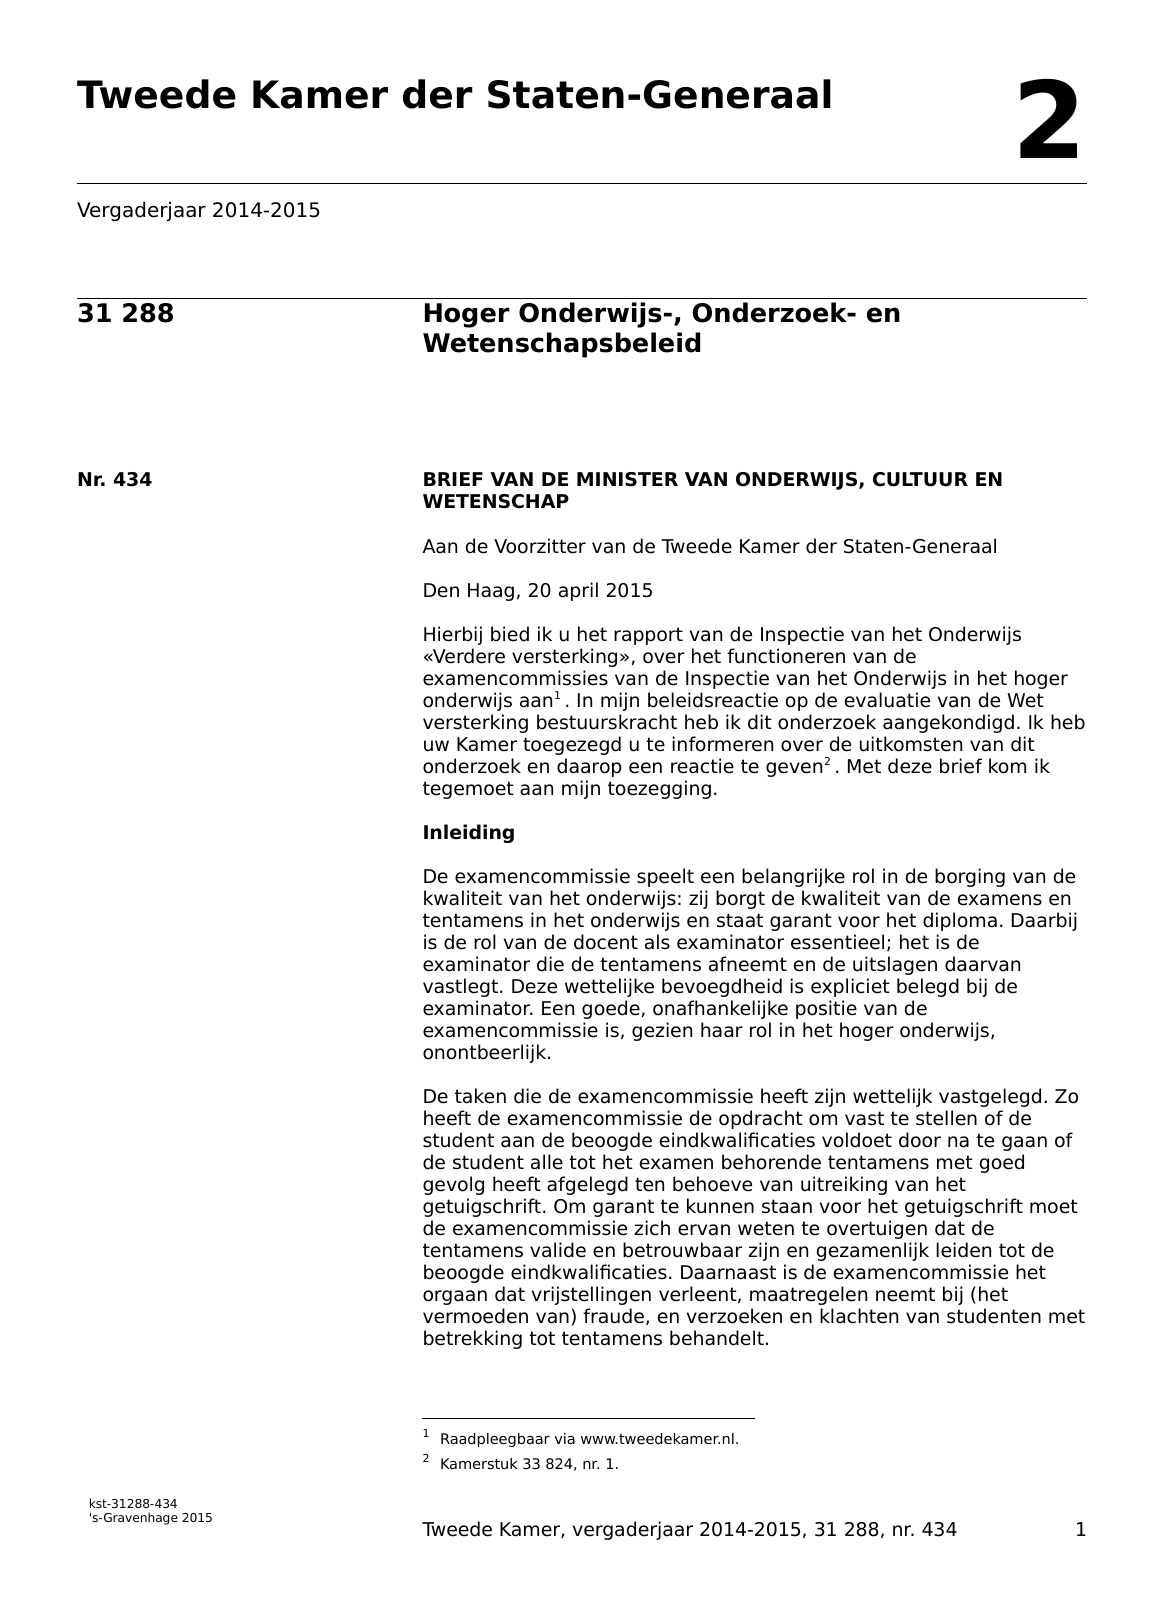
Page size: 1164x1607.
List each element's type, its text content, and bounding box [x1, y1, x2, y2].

text Raadpleegbaar via www.tweedekamer.nl. [422, 1427, 1087, 1449]
text Hierbij bied ik u het rapport van de Inspectie van het Onderwijs «Verdere versterking», over het functioneren van de examencommissies van de Inspectie van het Onderwijs in het hoger onderwijs aan. In mijn beleidsreactie op de evaluatie van de Wet versterking bestuurskracht heb ik dit onderzoek aangekondigd. Ik heb uw Kamer toegezegd u te informeren over de uitkomsten van dit onderzoek en daarop een reactie te geven. Met deze brief kom ik tegemoet aan mijn toezegging. [422, 624, 1087, 800]
subtitle Nr. 434 BRIEF VAN DE MINISTER VAN ONDERWIJS, CULTUUR EN WETENSCHAP [77, 469, 1087, 513]
subtitle Inleiding [422, 822, 1087, 844]
text Aan de Voorzitter van de Tweede Kamer der Staten-Generaal [422, 536, 1087, 557]
text 's-Gravenhage 2015 [88, 1511, 323, 1525]
text kst-31288-434 [88, 1497, 323, 1511]
text Den Haag, 20 april 2015 [422, 580, 1087, 602]
table_header Tweede Kamer der Staten-Generaal [77, 59, 886, 183]
table_header 2 [886, 59, 1087, 183]
subtitle 31 288 Hoger Onderwijs-, Onderzoek- en Wetenschapsbeleid [77, 299, 1087, 358]
text De taken die de examencommissie heeft zijn wettelijk vastgelegd. Zo heeft de examencommissie de opdracht om vast te stellen of de student aan de beoogde eindkwalificaties voldoet door na te gaan of de student alle tot het examen behorende tentamens met goed gevolg heeft afgelegd ten behoeve van uitreiking van het getuigschrift. Om garant te kunnen staan voor het getuigschrift moet de examencommissie zich ervan weten te overtuigen dat de tentamens valide en betrouwbaar zijn en gezamenlijk leiden tot de beoogde eindkwalificaties. Daarnaast is de examencommissie het orgaan dat vrijstellingen verleent, maatregelen neemt bij (het vermoeden van) fraude, en verzoeken en klachten van studenten met betrekking tot tentamens behandelt. [422, 1086, 1087, 1350]
table_cell Vergaderjaar 2014-2015 [77, 184, 1087, 298]
text De examencommissie speelt een belangrijke rol in de borging van de kwaliteit van het onderwijs: zij borgt de kwaliteit van de examens en tentamens in het onderwijs en staat garant voor het diploma. Daarbij is de rol van de docent als examinator essentieel; het is de examinator die de tentamens afneemt en de uitslagen daarvan vastlegt. Deze wettelijke bevoegdheid is expliciet belegd bij de examinator. Een goede, onafhankelijke positie van de examencommissie is, gezien haar rol in het hoger onderwijs, onontbeerlijk. [422, 866, 1087, 1064]
text Kamerstuk 33 824, nr. 1. [422, 1452, 1087, 1474]
